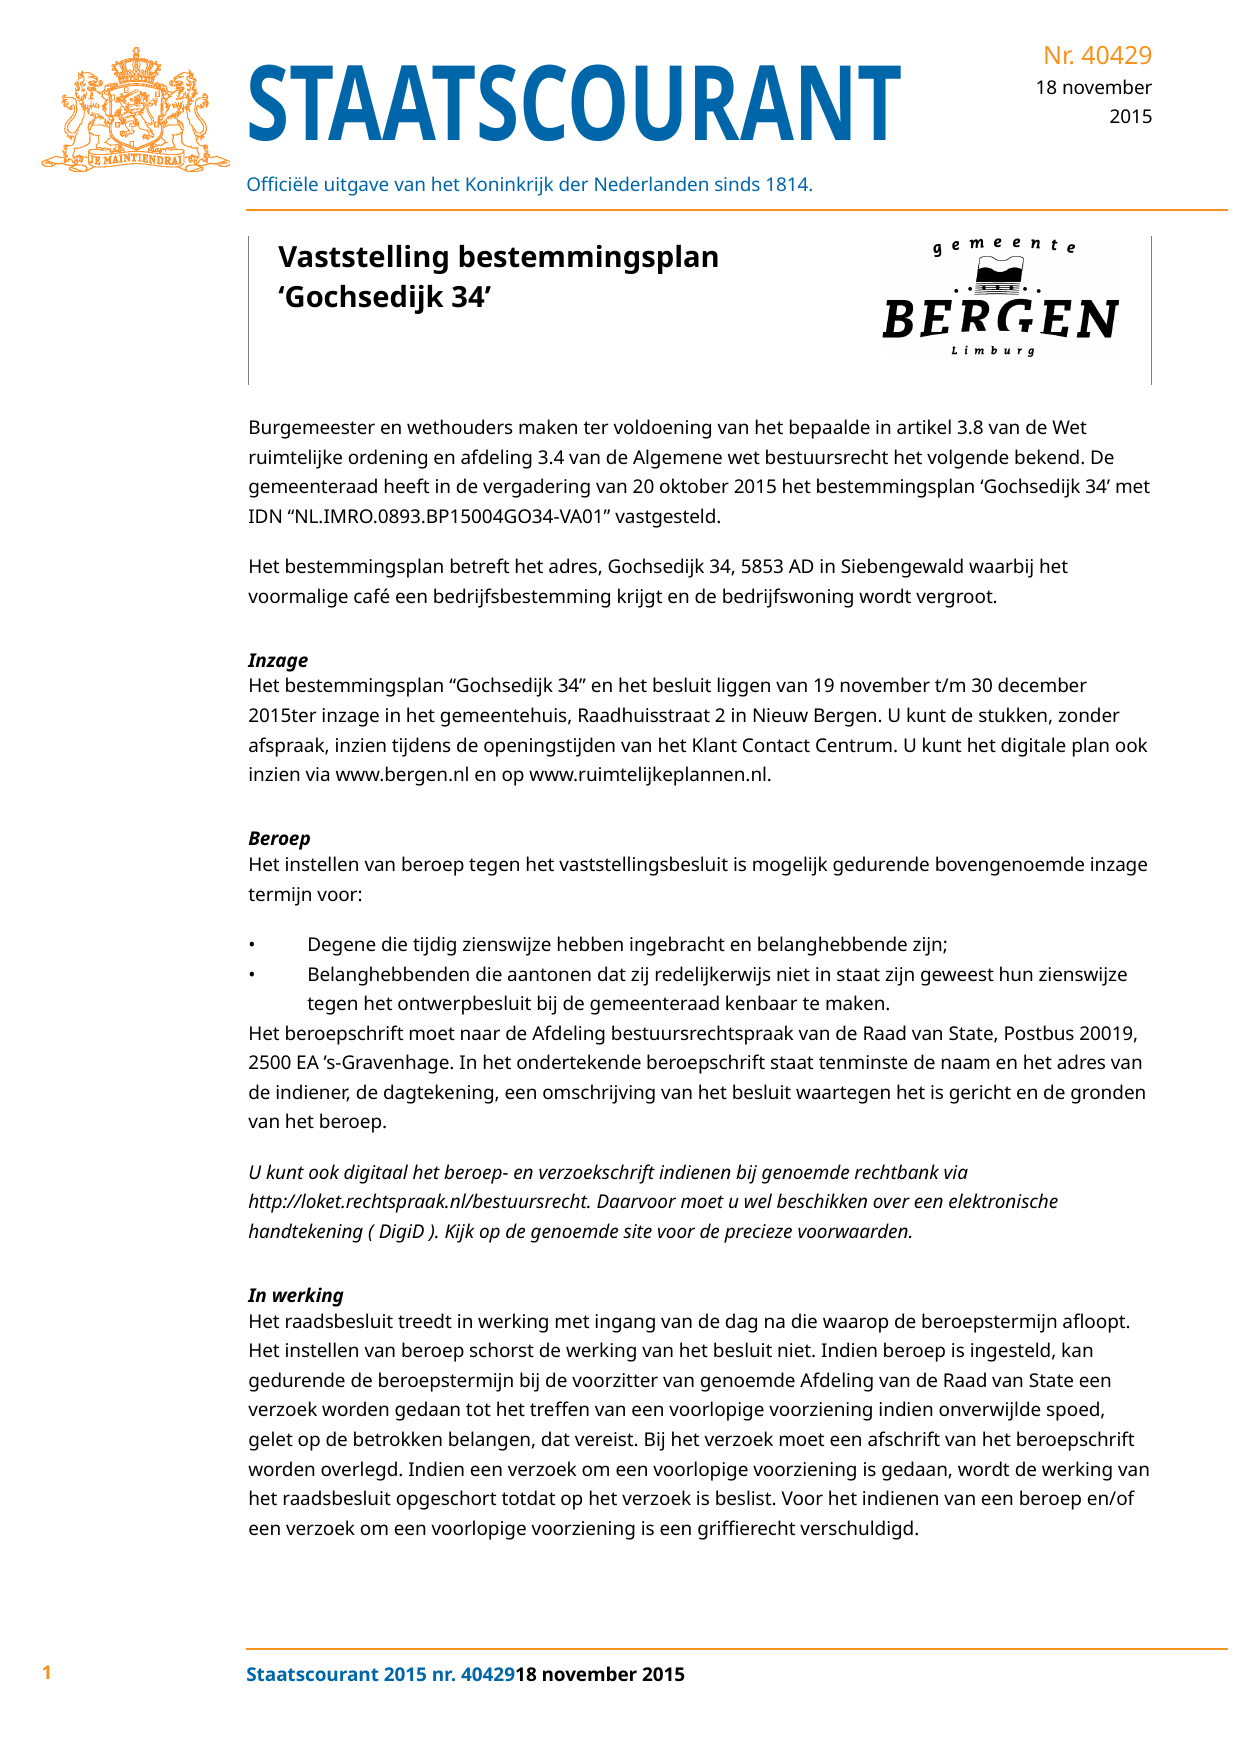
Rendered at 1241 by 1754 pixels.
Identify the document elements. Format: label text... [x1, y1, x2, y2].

list Belanghebbenden die aantonen dat zij redelijkerwijs niet in staat zijn geweest hun zienswijze tegen het ontwerpbesluit bij de gemeenteraad kenbaar te maken. [248, 961, 1152, 1016]
text Het bestemmingsplan “Gochsedijk 34” en het besluit liggen van 19 november t/m 30 december 2015ter inzage in het gemeentehuis, Raadhuisstraat 2 in Nieuw Bergen. U kunt de stukken, zonder afspraak, inzien tijdens de openingstijden van het Klant Contact Centrum. U kunt het digitale plan ook inzien via www.bergen.nl en op www.ruimtelijkeplannen.nl. [248, 673, 1152, 787]
text In werking [248, 1282, 1152, 1308]
table_header Vaststelling bestemmingsplan ‘Gochsedijk 34’ [249, 236, 850, 385]
text Het raadsbesluit treedt in werking met ingang van de dag na die waarop de beroepstermijn afloopt. Het instellen van beroep schorst de werking van het besluit niet. Indien beroep is ingesteld, kan gedurende de beroepstermijn bij de voorzitter van genoemde Afdeling van de Raad van State een verzoek worden gedaan tot het treffen van een voorlopige voorziening indien onverwijlde spoed, gelet op de betrokken belangen, dat vereist. Bij het verzoek moet een afschrift van het beroepschrift worden overlegd. Indien een verzoek om een voorlopige voorziening is gedaan, wordt de werking van het raadsbesluit opgeschort totdat op het verzoek is beslist. Voor het indienen van een beroep en/of een verzoek om een voorlopige voorziening is een griffierecht verschuldigd. [248, 1308, 1152, 1541]
text Burgemeester en wethouders maken ter voldoening van het bepaalde in artikel 3.8 van de Wet ruimtelijke ordening en afdeling 3.4 van de Algemene wet bestuursrecht het volgende bekend. De gemeenteraad heeft in de vergadering van 20 oktober 2015 het bestemmingsplan ‘Gochsedijk 34’ met IDN “NL.IMRO.0893.BP15004GO34-VA01” vastgesteld. [248, 414, 1152, 529]
picture [882, 236, 1119, 359]
text Het beroepschrift moet naar de Afdeling bestuursrechtspraak van de Raad van State, Postbus 20019, 2500 EA ’s-Gravenhage. In het ondertekende beroepschrift staat tenminste de naam en het adres van de indiener, de dagtekening, een omschrijving van het besluit waartegen het is gericht en de gronden van het beroep. [248, 1020, 1152, 1134]
text Het bestemmingsplan betreft het adres, Gochsedijk 34, 5853 AD in Siebengewald waarbij het voormalige café een bedrijfsbestemming krijgt en de bedrijfswoning wordt vergroot. [248, 553, 1152, 609]
text Het instellen van beroep tegen het vaststellingsbesluit is mogelijk gedurende bovengenoemde inzage termijn voor: [248, 851, 1152, 906]
text Inzage [248, 647, 1152, 673]
text Beroep [248, 825, 1152, 851]
picture [41, 47, 231, 172]
text U kunt ook digitaal het beroep- en verzoekschrift indienen bij genoemde rechtbank via http://loket.rechtspraak.nl/bestuursrecht. Daarvoor moet u wel beschikken over een elektronische handtekening ( DigiD ). Kijk op de genoemde site voor de precieze voorwaarden. [248, 1159, 1152, 1244]
list Degene die tijdig zienswijze hebben ingebracht en belanghebbende zijn; [248, 931, 1152, 957]
table_header [850, 236, 1151, 385]
